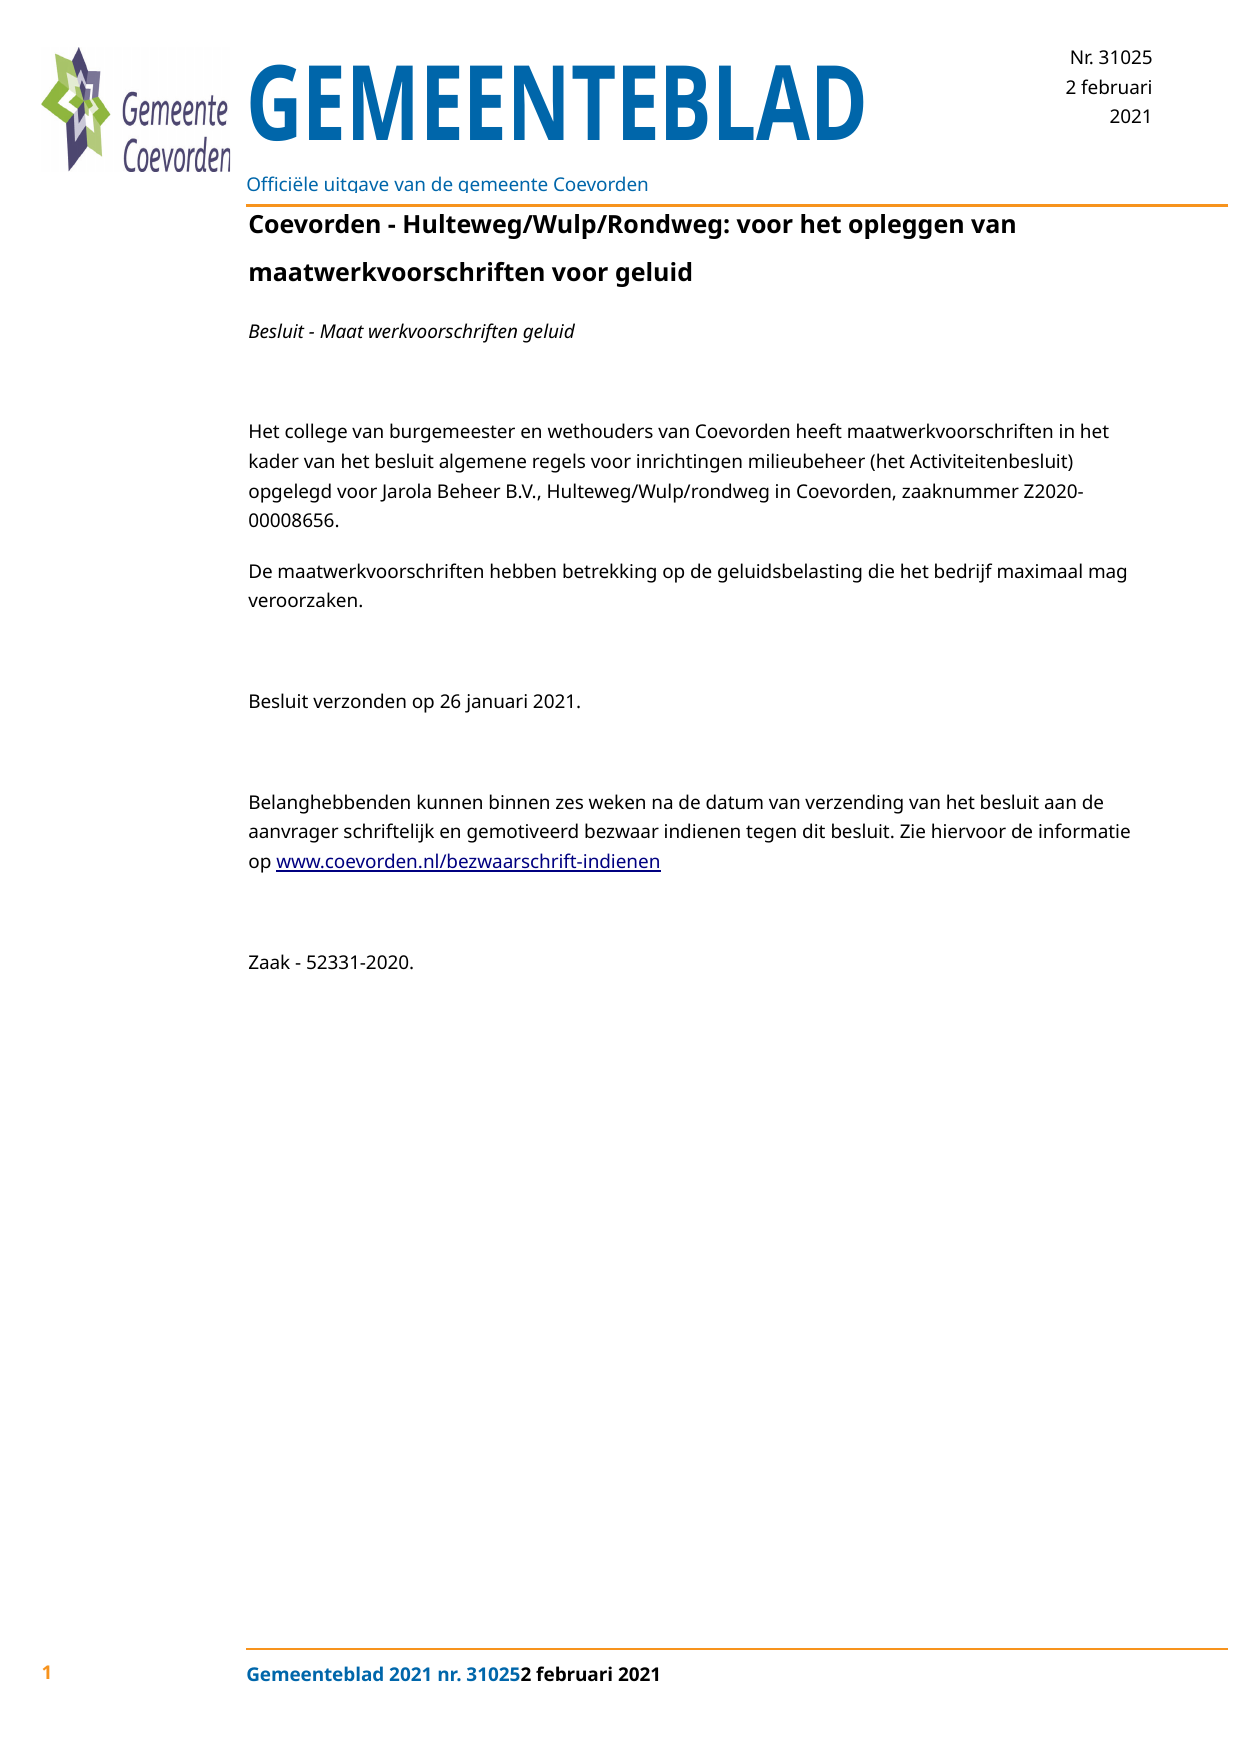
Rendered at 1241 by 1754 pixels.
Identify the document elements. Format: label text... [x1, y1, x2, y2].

text Coevorden - Hulteweg/Wulp/Rondweg: voor het opleggen van maatwerkvoorschriften voor geluid [248, 207, 1152, 288]
picture [41, 47, 231, 172]
text Het college van burgemeester en wethouders van Coevorden heeft maatwerkvoorschriften in het kader van het besluit algemene regels voor inrichtingen milieubeheer (het Activiteitenbesluit) opgelegd voor Jarola Beheer B.V., Hulteweg/Wulp/rondweg in Coevorden, zaaknummer Z2020-00008656. [248, 419, 1152, 533]
text Besluit verzonden op 26 januari 2021. [248, 688, 1152, 714]
text De maatwerkvoorschriften hebben betrekking op de geluidsbelasting die het bedrijf maximaal mag veroorzaken. [248, 558, 1152, 613]
text Besluit - Maat werkvoorschriften geluid [248, 318, 1152, 344]
text Belanghebbenden kunnen binnen zes weken na de datum van verzending van het besluit aan de aanvrager schriftelijk en gemotiveerd bezwaar indienen tegen dit besluit. Zie hiervoor de informatie op www.coevorden.nl/bezwaarschrift-indienen [248, 789, 1152, 874]
text Zaak - 52331-2020. [248, 949, 1152, 975]
